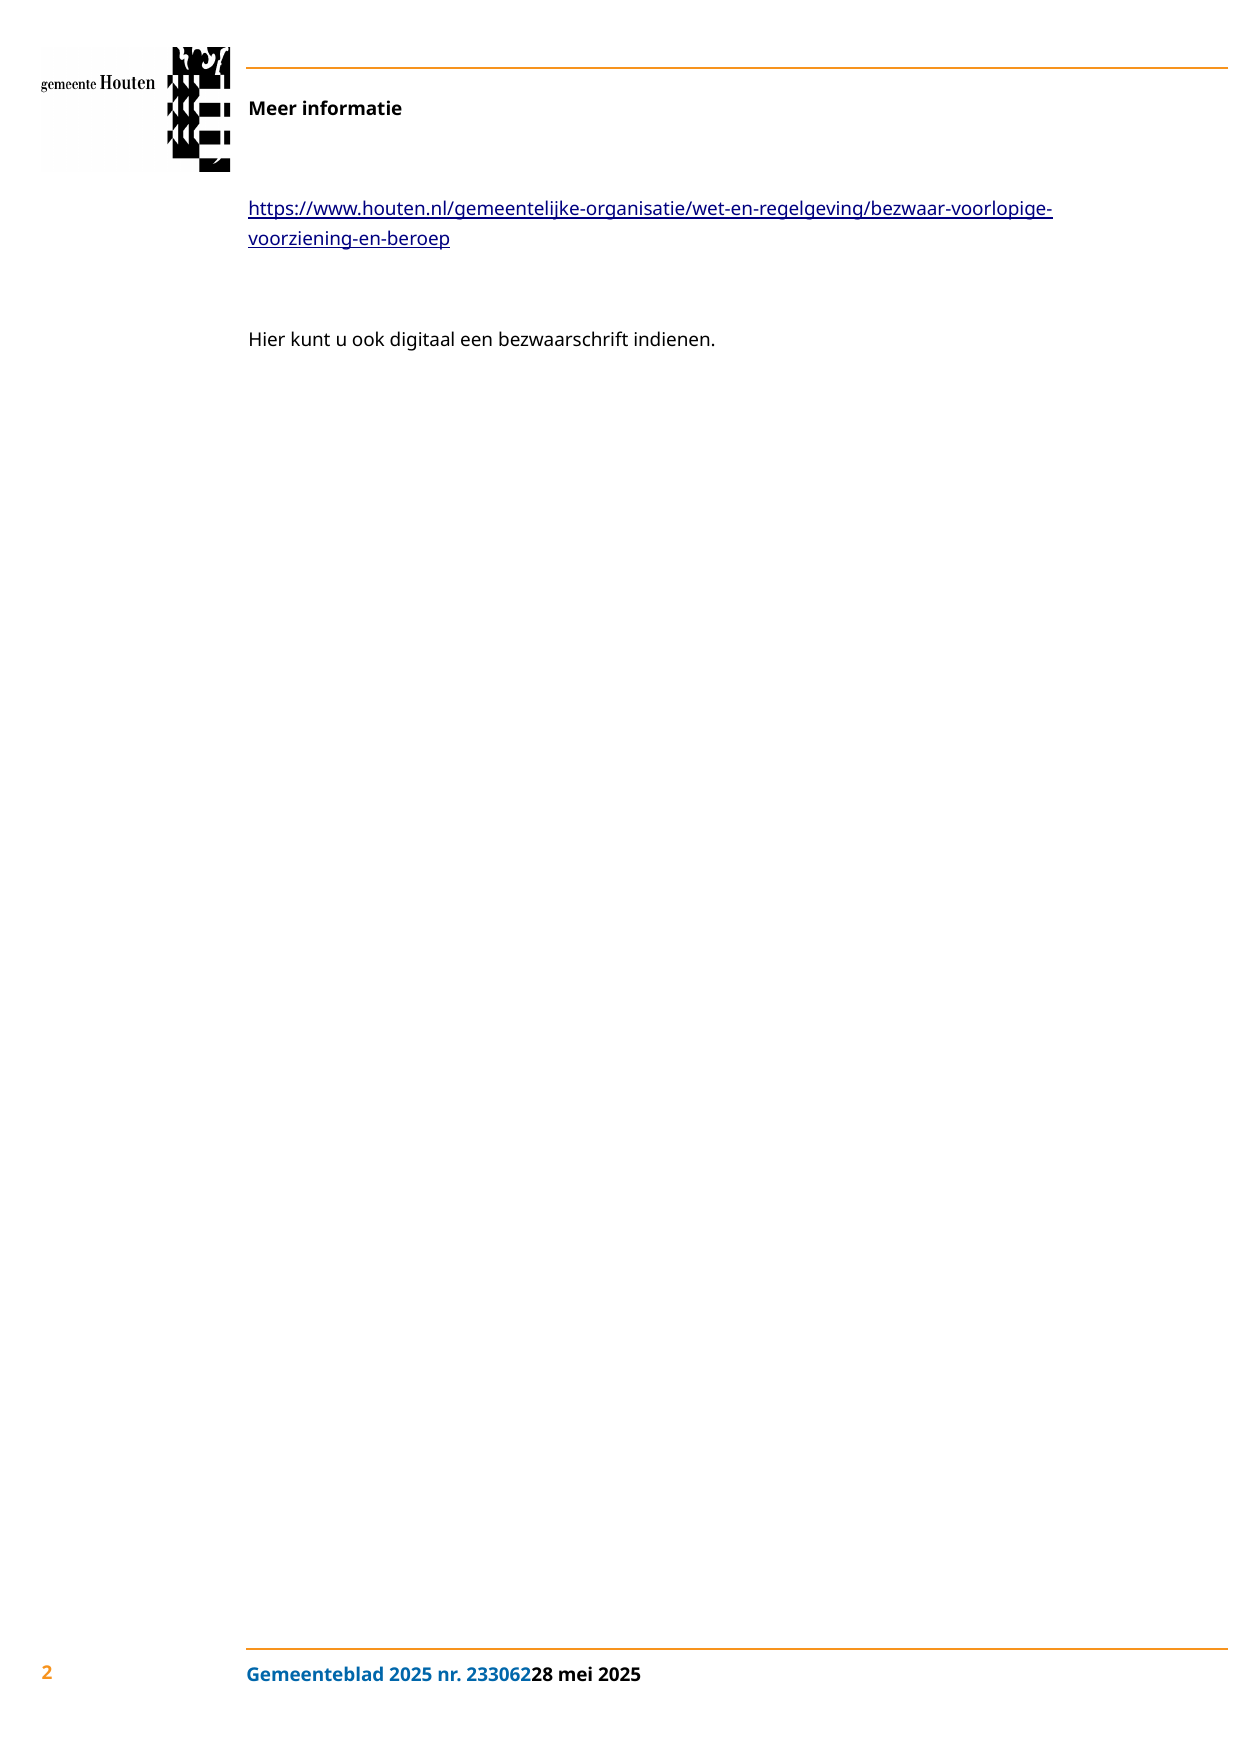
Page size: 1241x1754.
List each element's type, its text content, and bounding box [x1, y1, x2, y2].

text Hier kunt u ook digitaal een bezwaarschrift indienen. [248, 326, 1152, 352]
text https://www.houten.nl/gemeentelijke-organisatie/wet-en-regelgeving/bezwaar-voorlopige-voorziening-en-beroep [248, 196, 1152, 251]
text Meer informatie [248, 95, 1152, 121]
picture [41, 47, 231, 172]
